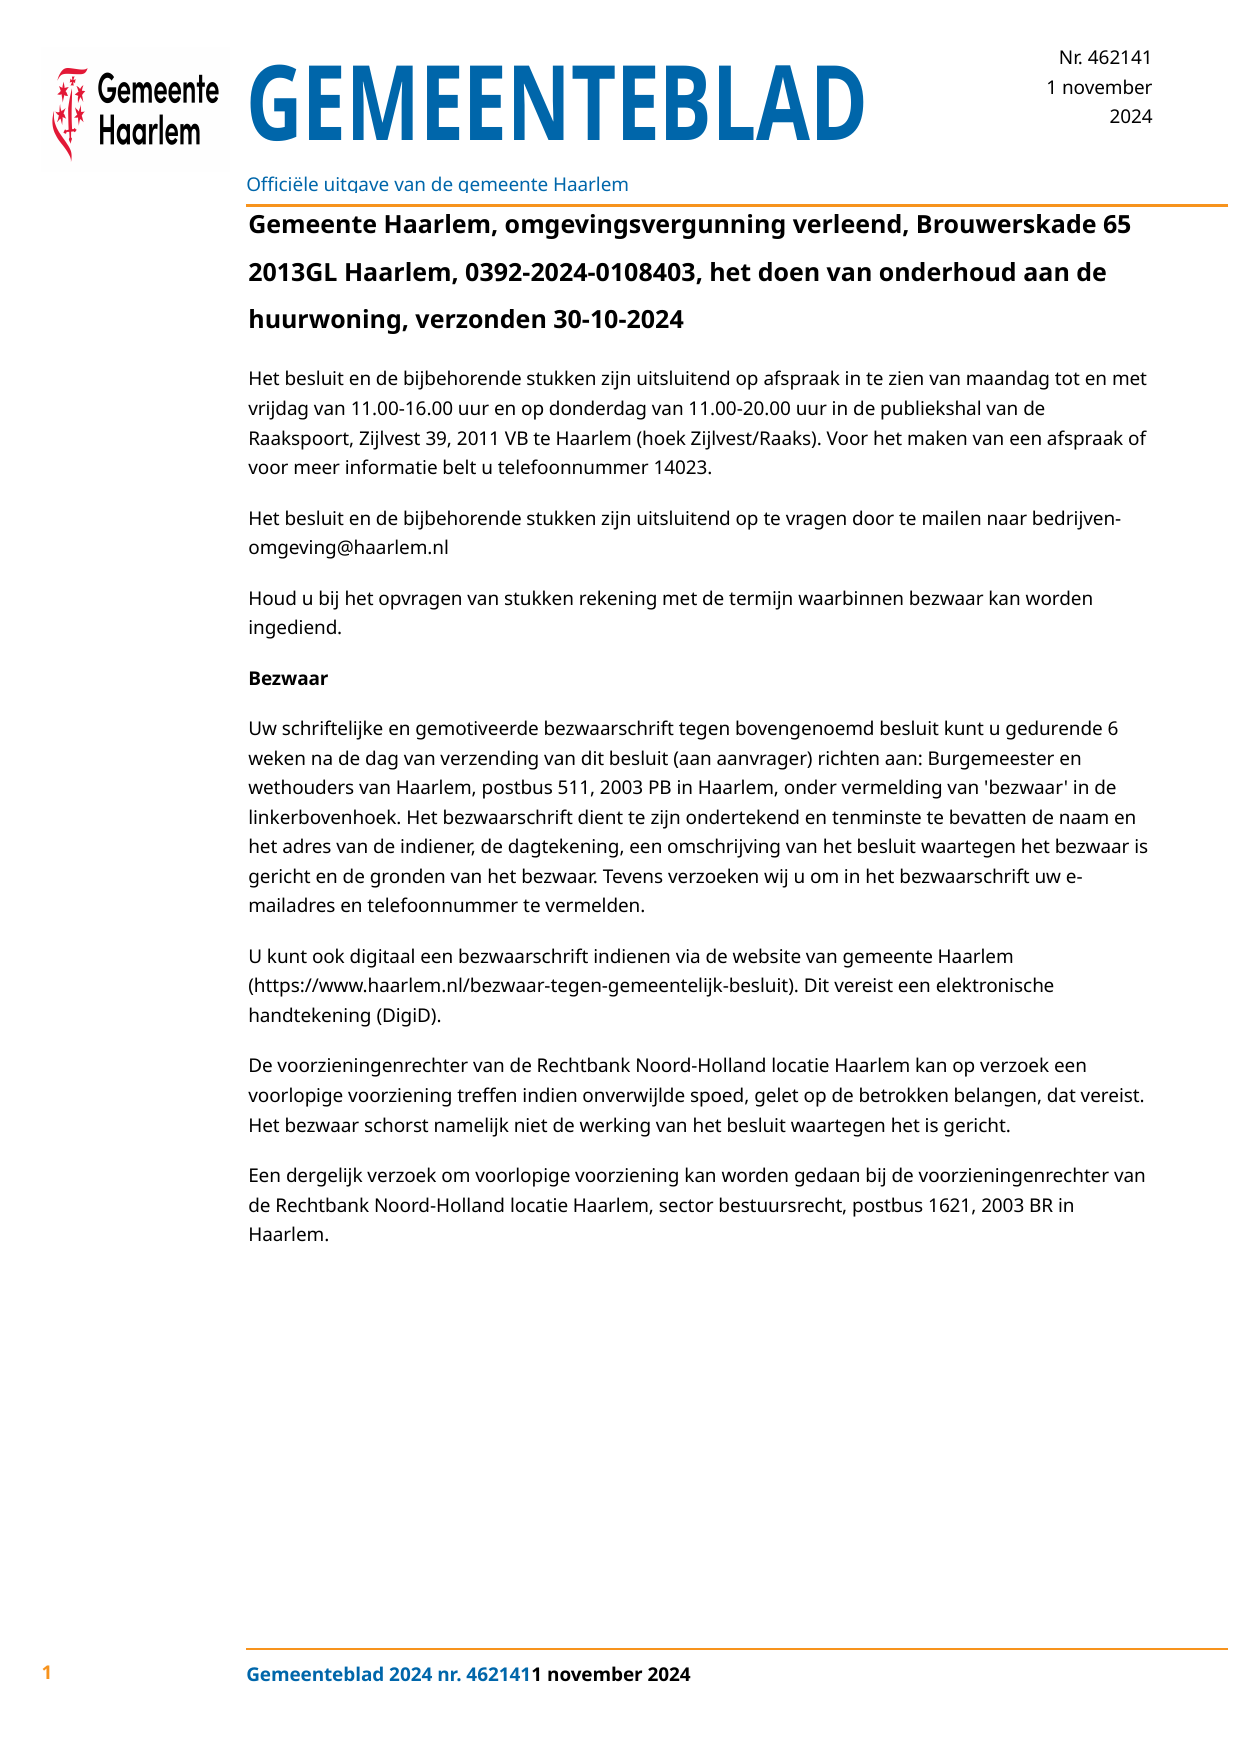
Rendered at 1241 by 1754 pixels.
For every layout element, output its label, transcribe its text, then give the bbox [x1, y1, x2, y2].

text Bezwaar [248, 665, 1152, 690]
text U kunt ook digitaal een bezwaarschrift indienen via de website van gemeente Haarlem (https://www.haarlem.nl/bezwaar-tegen-gemeentelijk-besluit). Dit vereist een elektronische handtekening (DigiD). [248, 943, 1152, 1028]
text Het besluit en de bijbehorende stukken zijn uitsluitend op afspraak in te zien van maandag tot en met vrijdag van 11.00-16.00 uur en op donderdag van 11.00-20.00 uur in de publiekshal van de Raakspoort, Zijlvest 39, 2011 VB te Haarlem (hoek Zijlvest/Raaks). Voor het maken van een afspraak of voor meer informatie belt u telefoonnummer 14023. [248, 366, 1152, 480]
text Het besluit en de bijbehorende stukken zijn uitsluitend op te vragen door te mailen naar bedrijven-omgeving@haarlem.nl [248, 505, 1152, 560]
text Gemeente Haarlem, omgevingsvergunning verleend, Brouwerskade 65 2013GL Haarlem, 0392-2024-0108403, het doen van onderhoud aan de huurwoning, verzonden 30-10-2024 [248, 207, 1152, 336]
text Houd u bij het opvragen van stukken rekening met de termijn waarbinnen bezwaar kan worden ingediend. [248, 585, 1152, 640]
text De voorzieningenrechter van de Rechtbank Noord-Holland locatie Haarlem kan op verzoek een voorlopige voorziening treffen indien onverwijlde spoed, gelet op de betrokken belangen, dat vereist. Het bezwaar schorst namelijk niet de werking van het besluit waartegen het is gericht. [248, 1053, 1152, 1137]
text Uw schriftelijke en gemotiveerde bezwaarschrift tegen bovengenoemd besluit kunt u gedurende 6 weken na de dag van verzending van dit besluit (aan aanvrager) richten aan: Burgemeester en wethouders van Haarlem, postbus 511, 2003 PB in Haarlem, onder vermelding van 'bezwaar' in de linkerbovenhoek. Het bezwaarschrift dient te zijn ondertekend en tenminste te bevatten de naam en het adres van de indiener, de dagtekening, een omschrijving van het besluit waartegen het bezwaar is gericht en de gronden van het bezwaar. Tevens verzoeken wij u om in het bezwaarschrift uw e-mailadres en telefoonnummer te vermelden. [248, 715, 1152, 918]
text Een dergelijk verzoek om voorlopige voorziening kan worden gedaan bij de voorzieningenrechter van de Rechtbank Noord-Holland locatie Haarlem, sector bestuursrecht, postbus 1621, 2003 BR in Haarlem. [248, 1162, 1152, 1247]
picture [41, 47, 231, 172]
